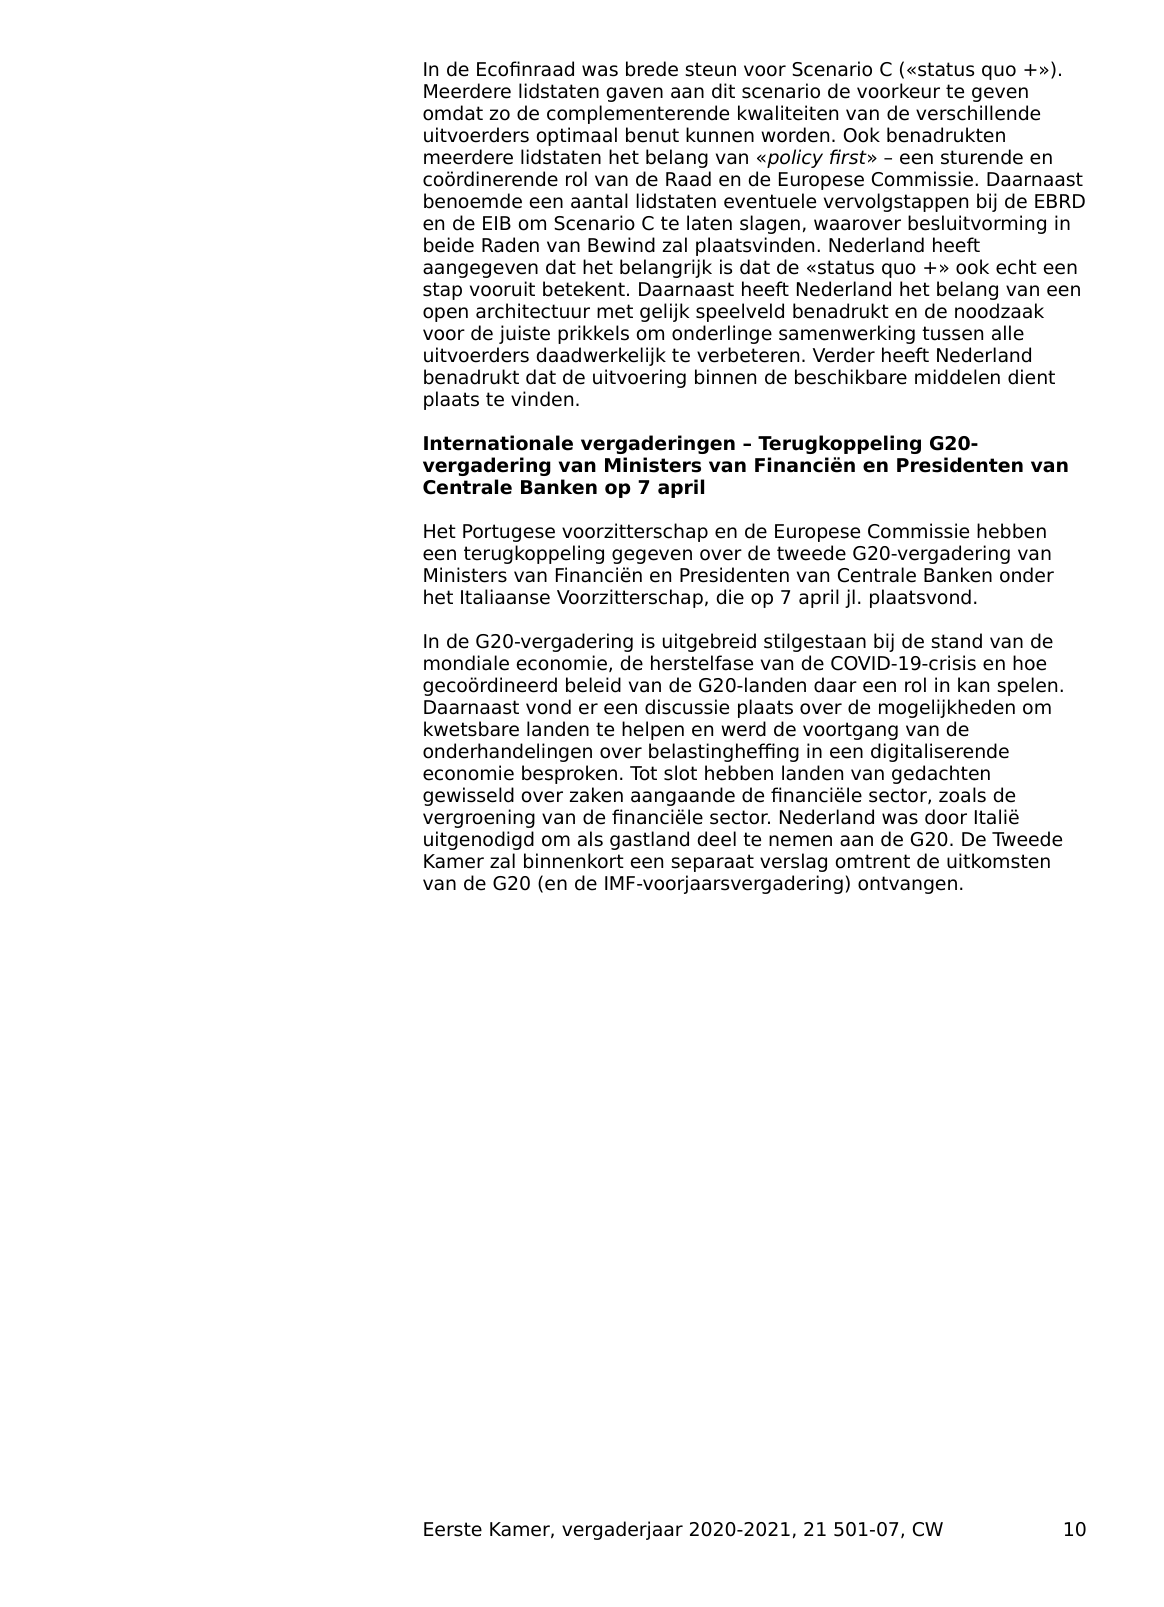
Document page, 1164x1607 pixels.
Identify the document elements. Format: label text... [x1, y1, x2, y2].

text In de Ecofinraad was brede steun voor Scenario C («status quo +»). Meerdere lidstaten gaven aan dit scenario de voorkeur te geven omdat zo de complementerende kwaliteiten van de verschillende uitvoerders optimaal benut kunnen worden. Ook benadrukten meerdere lidstaten het belang van «policy first» – een sturende en coördinerende rol van de Raad en de Europese Commissie. Daarnaast benoemde een aantal lidstaten eventuele vervolgstappen bij de EBRD en de EIB om Scenario C te laten slagen, waarover besluitvorming in beide Raden van Bewind zal plaatsvinden. Nederland heeft aangegeven dat het belangrijk is dat de «status quo +» ook echt een stap vooruit betekent. Daarnaast heeft Nederland het belang van een open architectuur met gelijk speelveld benadrukt en de noodzaak voor de juiste prikkels om onderlinge samenwerking tussen alle uitvoerders daadwerkelijk te verbeteren. Verder heeft Nederland benadrukt dat de uitvoering binnen de beschikbare middelen dient plaats te vinden. [422, 59, 1087, 411]
subtitle Internationale vergaderingen – Terugkoppeling G20-vergadering van Ministers van Financiën en Presidenten van Centrale Banken op 7 april [422, 433, 1087, 499]
text In de G20-vergadering is uitgebreid stilgestaan bij de stand van de mondiale economie, de herstelfase van de COVID-19-crisis en hoe gecoördineerd beleid van de G20-landen daar een rol in kan spelen. Daarnaast vond er een discussie plaats over de mogelijkheden om kwetsbare landen te helpen en werd de voortgang van de onderhandelingen over belastingheffing in een digitaliserende economie besproken. Tot slot hebben landen van gedachten gewisseld over zaken aangaande de financiële sector, zoals de vergroening van de financiële sector. Nederland was door Italië uitgenodigd om als gastland deel te nemen aan de G20. De Tweede Kamer zal binnenkort een separaat verslag omtrent de uitkomsten van de G20 (en de IMF-voorjaarsvergadering) ontvangen. [422, 631, 1087, 895]
text Het Portugese voorzitterschap en de Europese Commissie hebben een terugkoppeling gegeven over de tweede G20-vergadering van Ministers van Financiën en Presidenten van Centrale Banken onder het Italiaanse Voorzitterschap, die op 7 april jl. plaatsvond. [422, 521, 1087, 609]
